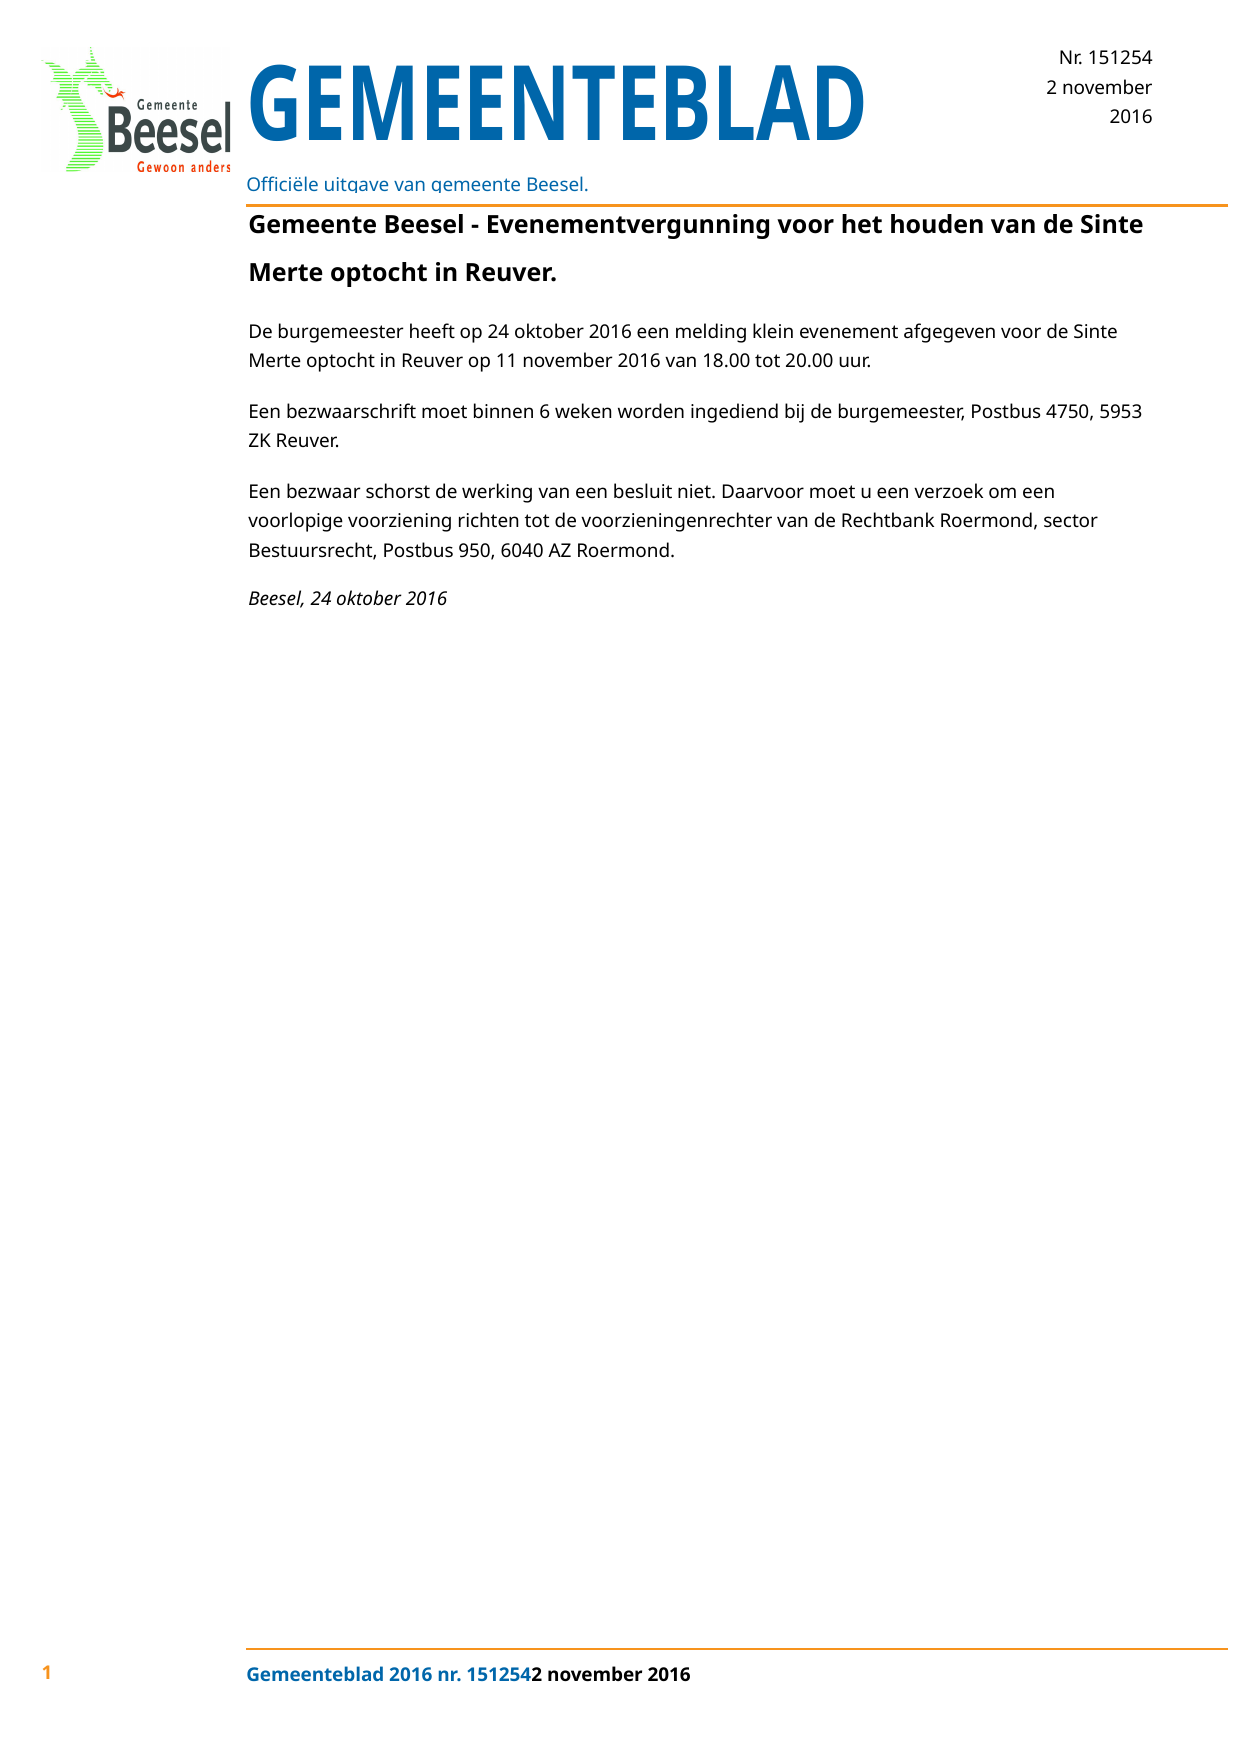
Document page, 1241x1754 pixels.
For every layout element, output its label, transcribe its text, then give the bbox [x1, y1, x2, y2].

text Beesel, 24 oktober 2016 [248, 585, 1152, 611]
text Een bezwaar schorst de werking van een besluit niet. Daarvoor moet u een verzoek om een voorlopige voorziening richten tot de voorzieningenrechter van de Rechtbank Roermond, sector Bestuursrecht, Postbus 950, 6040 AZ Roermond. [248, 478, 1152, 563]
text Een bezwaarschrift moet binnen 6 weken worden ingediend bij de burgemeester, Postbus 4750, 5953 ZK Reuver. [248, 398, 1152, 453]
picture [41, 47, 231, 172]
text De burgemeester heeft op 24 oktober 2016 een melding klein evenement afgegeven voor de Sinte Merte optocht in Reuver op 11 november 2016 van 18.00 tot 20.00 uur. [248, 318, 1152, 373]
text Gemeente Beesel - Evenementvergunning voor het houden van de Sinte Merte optocht in Reuver. [248, 207, 1152, 288]
